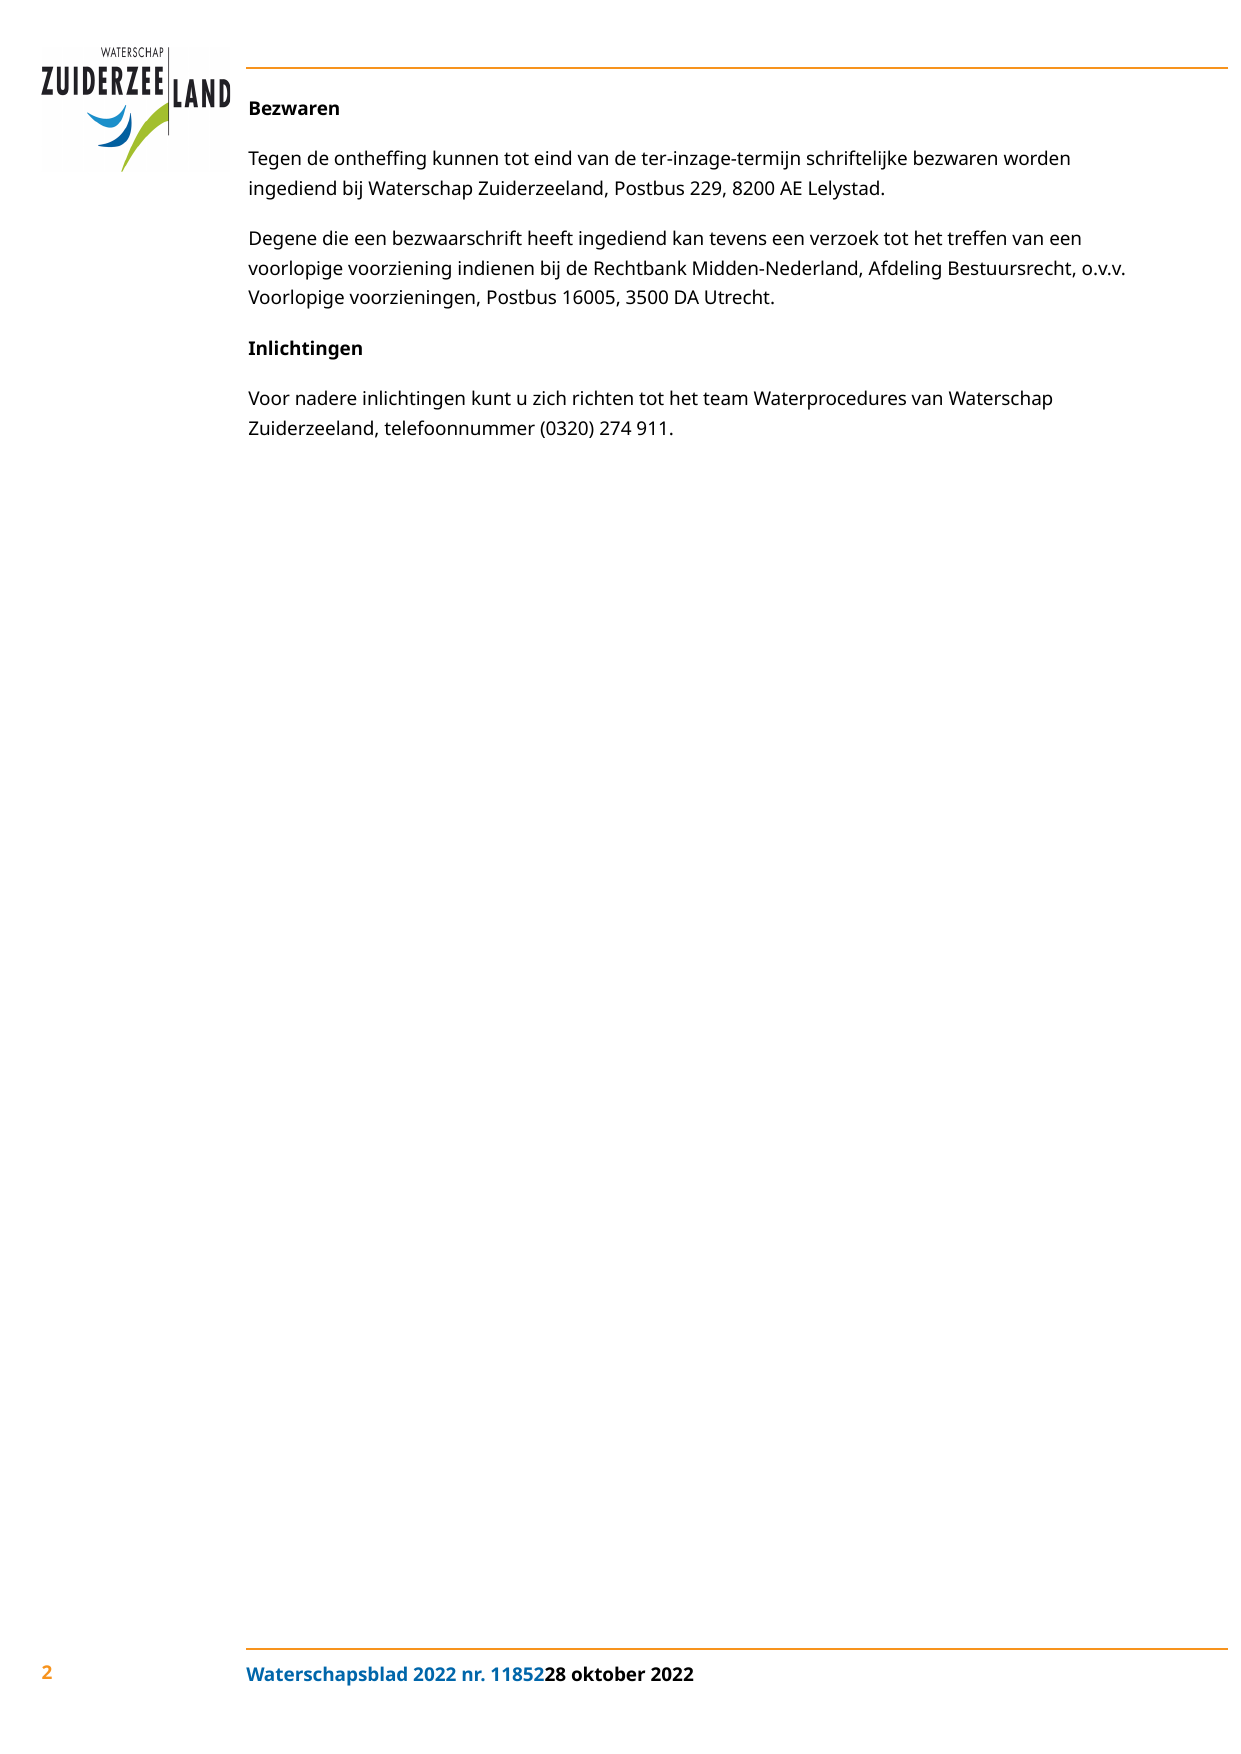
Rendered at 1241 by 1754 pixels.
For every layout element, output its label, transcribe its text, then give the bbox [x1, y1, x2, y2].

text Tegen de ontheffing kunnen tot eind van de ter-inzage-termijn schriftelijke bezwaren worden ingediend bij Waterschap Zuiderzeeland, Postbus 229, 8200 AE Lelystad. [248, 145, 1152, 201]
text Voor nadere inlichtingen kunt u zich richten tot het team Waterprocedures van Waterschap Zuiderzeeland, telefoonnummer (0320) 274 911. [248, 385, 1152, 441]
text Bezwaren [248, 95, 1152, 121]
text Degene die een bezwaarschrift heeft ingediend kan tevens een verzoek tot het treffen van een voorlopige voorziening indienen bij de Rechtbank Midden-Nederland, Afdeling Bestuursrecht, o.v.v. Voorlopige voorzieningen, Postbus 16005, 3500 DA Utrecht. [248, 225, 1152, 310]
picture [41, 47, 231, 172]
text Inlichtingen [248, 335, 1152, 361]
